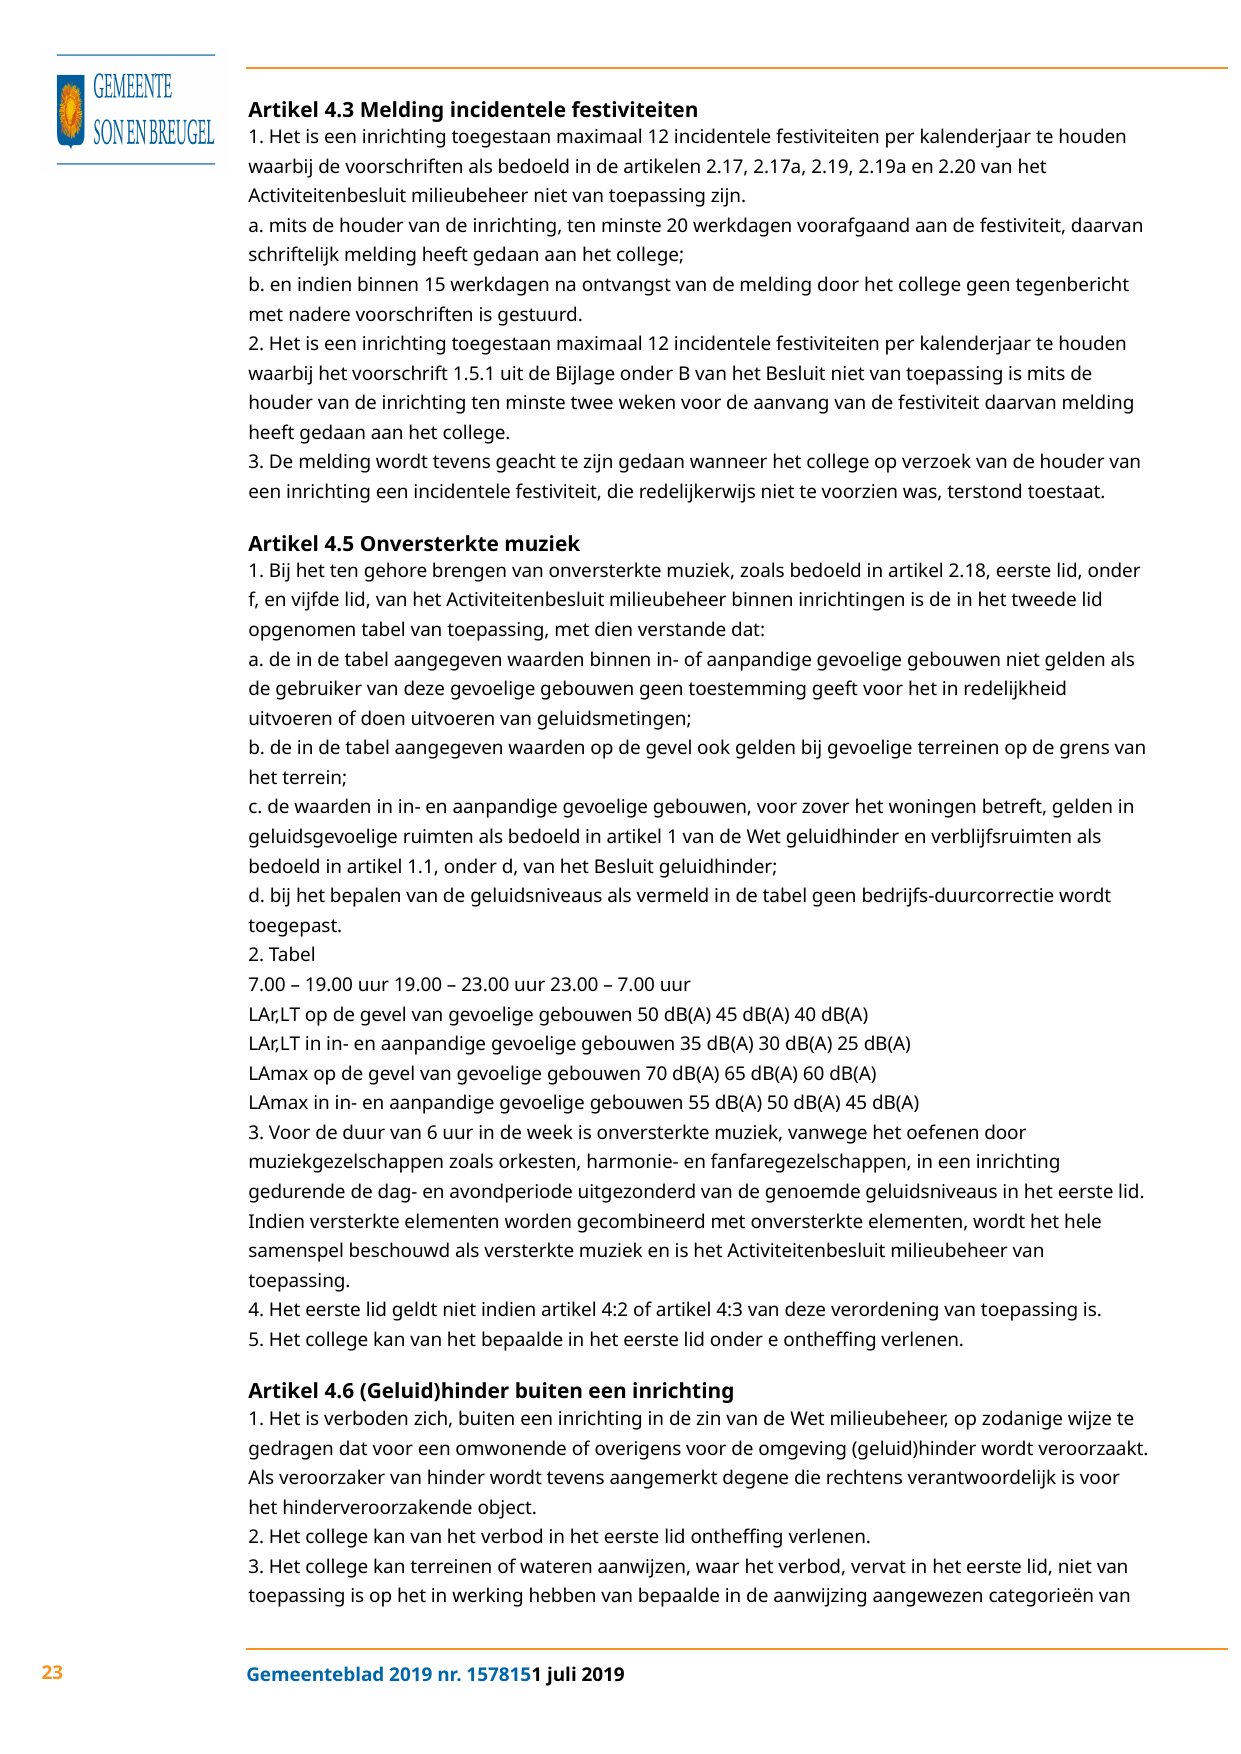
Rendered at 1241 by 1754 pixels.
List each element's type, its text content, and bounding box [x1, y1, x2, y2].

text 3. De melding wordt tevens geacht te zijn gedaan wanneer het college op verzoek van de houder van een inrichting een incidentele festiviteit, die redelijkerwijs niet te voorzien was, terstond toestaat. [248, 449, 1152, 504]
text 5. Het college kan van het bepaalde in het eerste lid onder e ontheffing verlenen. [248, 1326, 1152, 1352]
text LAr,LT in in- en aanpandige gevoelige gebouwen 35 dB(A) 30 dB(A) 25 dB(A) [248, 1030, 1152, 1056]
text b. de in de tabel aangegeven waarden op de gevel ook gelden bij gevoelige terreinen op de grens van het terrein; [248, 734, 1152, 790]
text 2. Tabel [248, 942, 1152, 967]
text 1. Het is verboden zich, buiten een inrichting in de zin van de Wet milieubeheer, op zodanige wijze te gedragen dat voor een omwonende of overigens voor de omgeving (geluid)hinder wordt veroorzaakt. Als veroorzaker van hinder wordt tevens aangemerkt degene die rechtens verantwoordelijk is voor het hinderveroorzakende object. [248, 1405, 1152, 1519]
text b. en indien binnen 15 werkdagen na ontvangst van de melding door het college geen tegenbericht met nadere voorschriften is gestuurd. [248, 271, 1152, 326]
text c. de waarden in in- en aanpandige gevoelige gebouwen, voor zover het woningen betreft, gelden in geluidsgevoelige ruimten als bedoeld in artikel 1 van de Wet geluidhinder en verblijfsruimten als bedoeld in artikel 1.1, onder d, van het Besluit geluidhinder; [248, 794, 1152, 879]
text 3. Het college kan terreinen of wateren aanwijzen, waar het verbod, vervat in het eerste lid, niet van toepassing is op het in werking hebben van bepaalde in de aanwijzing aangewezen categorieën van [248, 1553, 1152, 1608]
text Artikel 4.6 (Geluid)hinder buiten een inrichting [248, 1377, 1152, 1405]
text 4. Het eerste lid geldt niet indien artikel 4:2 of artikel 4:3 van deze verordening van toepassing is. [248, 1297, 1152, 1322]
text 1. Het is een inrichting toegestaan maximaal 12 incidentele festiviteiten per kalenderjaar te houden waarbij de voorschriften als bedoeld in de artikelen 2.17, 2.17a, 2.19, 2.19a en 2.20 van het Activiteitenbesluit milieubeheer niet van toepassing zijn. [248, 123, 1152, 208]
text 7.00 – 19.00 uur 19.00 – 23.00 uur 23.00 – 7.00 uur [248, 971, 1152, 997]
text a. de in de tabel aangegeven waarden binnen in- of aanpandige gevoelige gebouwen niet gelden als de gebruiker van deze gevoelige gebouwen geen toestemming geeft voor het in redelijkheid uitvoeren of doen uitvoeren van geluidsmetingen; [248, 646, 1152, 731]
text 1. Bij het ten gehore brengen van onversterkte muziek, zoals bedoeld in artikel 2.18, eerste lid, onder f, en vijfde lid, van het Activiteitenbesluit milieubeheer binnen inrichtingen is de in het tweede lid opgenomen tabel van toepassing, met dien verstande dat: [248, 557, 1152, 642]
text LAmax op de gevel van gevoelige gebouwen 70 dB(A) 65 dB(A) 60 dB(A) [248, 1060, 1152, 1086]
text a. mits de houder van de inrichting, ten minste 20 werkdagen voorafgaand aan de festiviteit, daarvan schriftelijk melding heeft gedaan aan het college; [248, 212, 1152, 267]
text LAr,LT op de gevel van gevoelige gebouwen 50 dB(A) 45 dB(A) 40 dB(A) [248, 1001, 1152, 1027]
text 2. Het is een inrichting toegestaan maximaal 12 incidentele festiviteiten per kalenderjaar te houden waarbij het voorschrift 1.5.1 uit de Bijlage onder B van het Besluit niet van toepassing is mits de houder van de inrichting ten minste twee weken voor de aanvang van de festiviteit daarvan melding heeft gedaan aan het college. [248, 330, 1152, 445]
text 3. Voor de duur van 6 uur in de week is onversterkte muziek, vanwege het oefenen door muziekgezelschappen zoals orkesten, harmonie- en fanfaregezelschappen, in een inrichting gedurende de dag- en avondperiode uitgezonderd van de genoemde geluidsniveaus in het eerste lid. Indien versterkte elementen worden gecombineerd met onversterkte elementen, wordt het hele samenspel beschouwd als versterkte muziek en is het Activiteitenbesluit milieubeheer van toepassing. [248, 1119, 1152, 1293]
text d. bij het bepalen van de geluidsniveaus als vermeld in de tabel geen bedrijfs-duurcorrectie wordt toegepast. [248, 882, 1152, 938]
text LAmax in in- en aanpandige gevoelige gebouwen 55 dB(A) 50 dB(A) 45 dB(A) [248, 1089, 1152, 1115]
text Artikel 4.5 Onversterkte muziek [248, 529, 1152, 557]
text Artikel 4.3 Melding incidentele festiviteiten [248, 95, 1152, 123]
picture [41, 47, 231, 172]
text 2. Het college kan van het verbod in het eerste lid ontheffing verlenen. [248, 1523, 1152, 1549]
